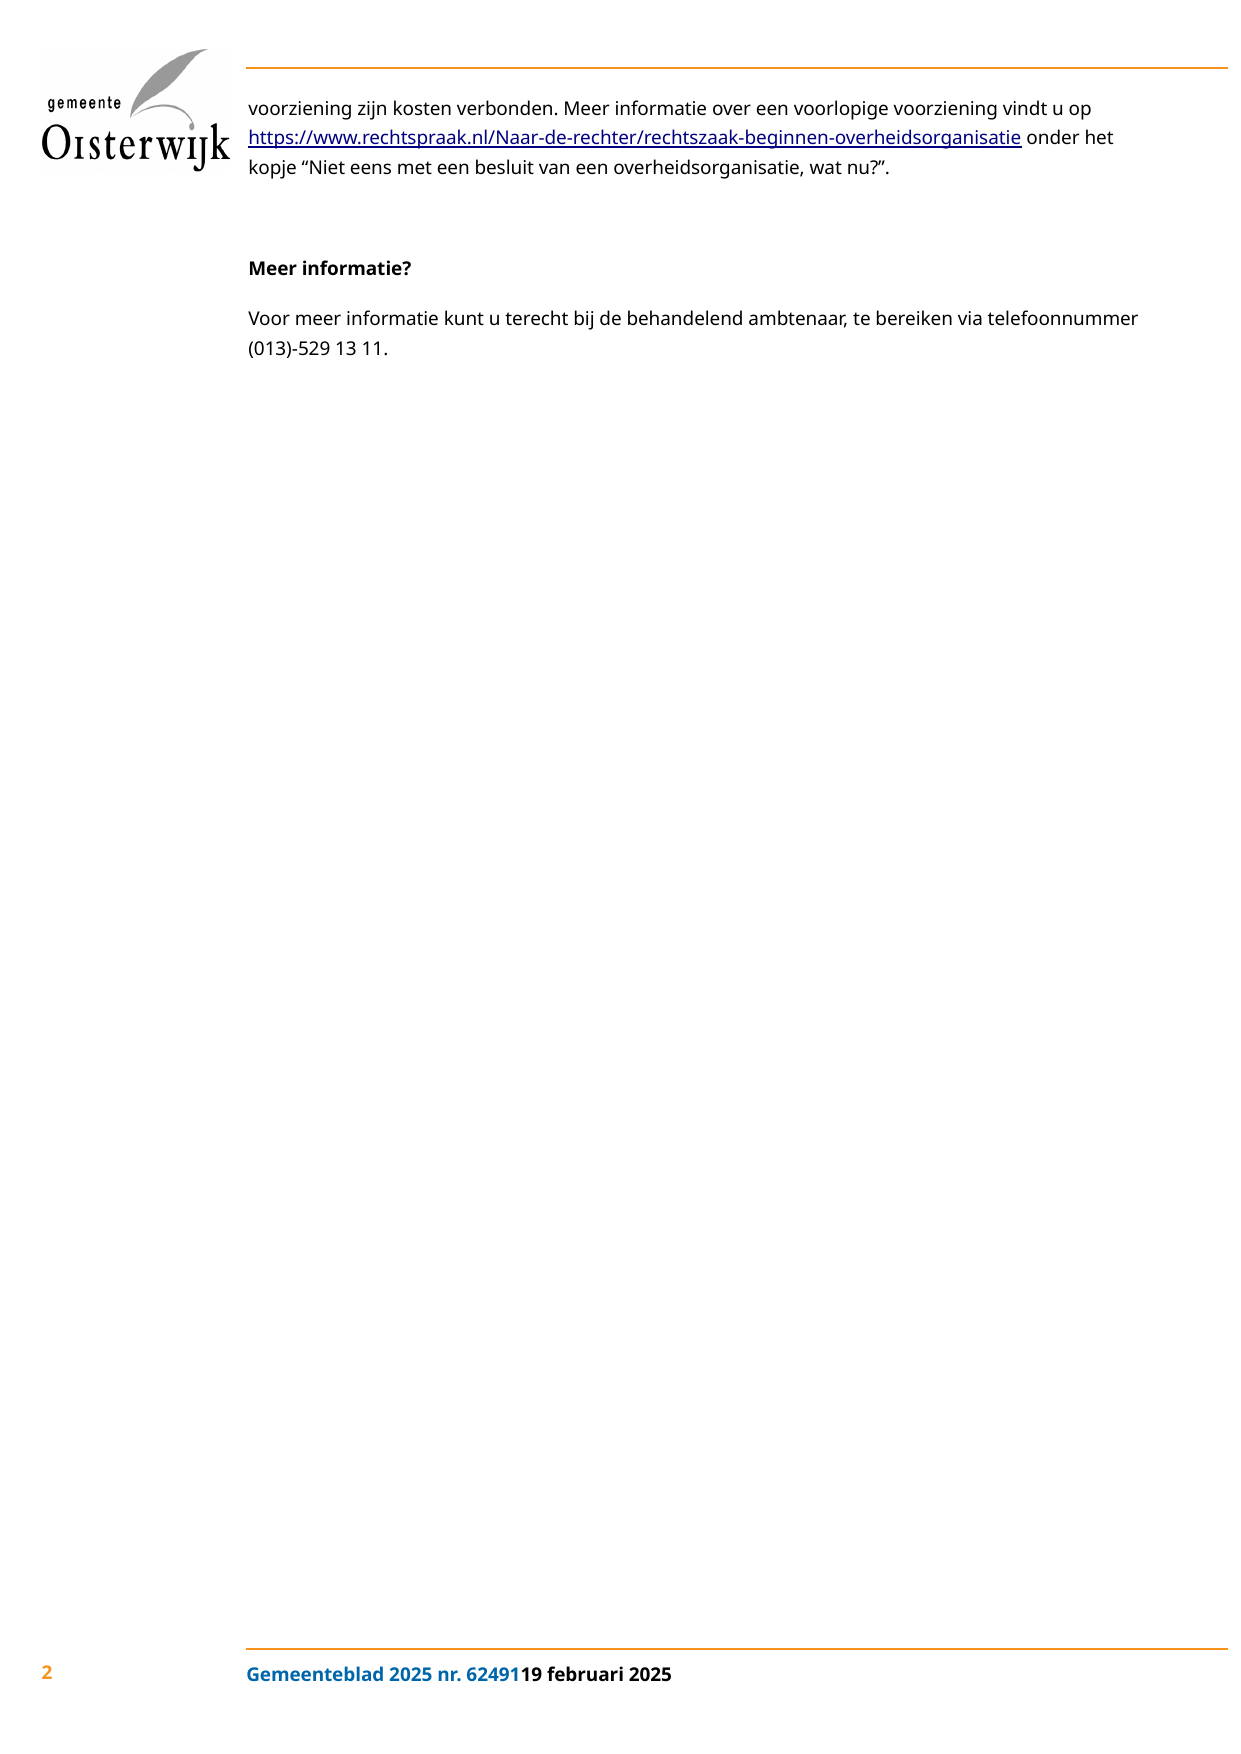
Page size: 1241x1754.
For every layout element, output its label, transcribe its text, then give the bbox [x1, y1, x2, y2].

text voorziening zijn kosten verbonden. Meer informatie over een voorlopige voorziening vindt u op https://www.rechtspraak.nl/Naar-de-rechter/rechtszaak-beginnen-overheidsorganisatie onder het kopje “Niet eens met een besluit van een overheidsorganisatie, wat nu?”. [248, 95, 1152, 180]
text Voor meer informatie kunt u terecht bij de behandelend ambtenaar, te bereiken via telefoonnummer (013)-529 13 11. [248, 305, 1152, 361]
picture [41, 47, 231, 172]
text Meer informatie? [248, 255, 1152, 281]
